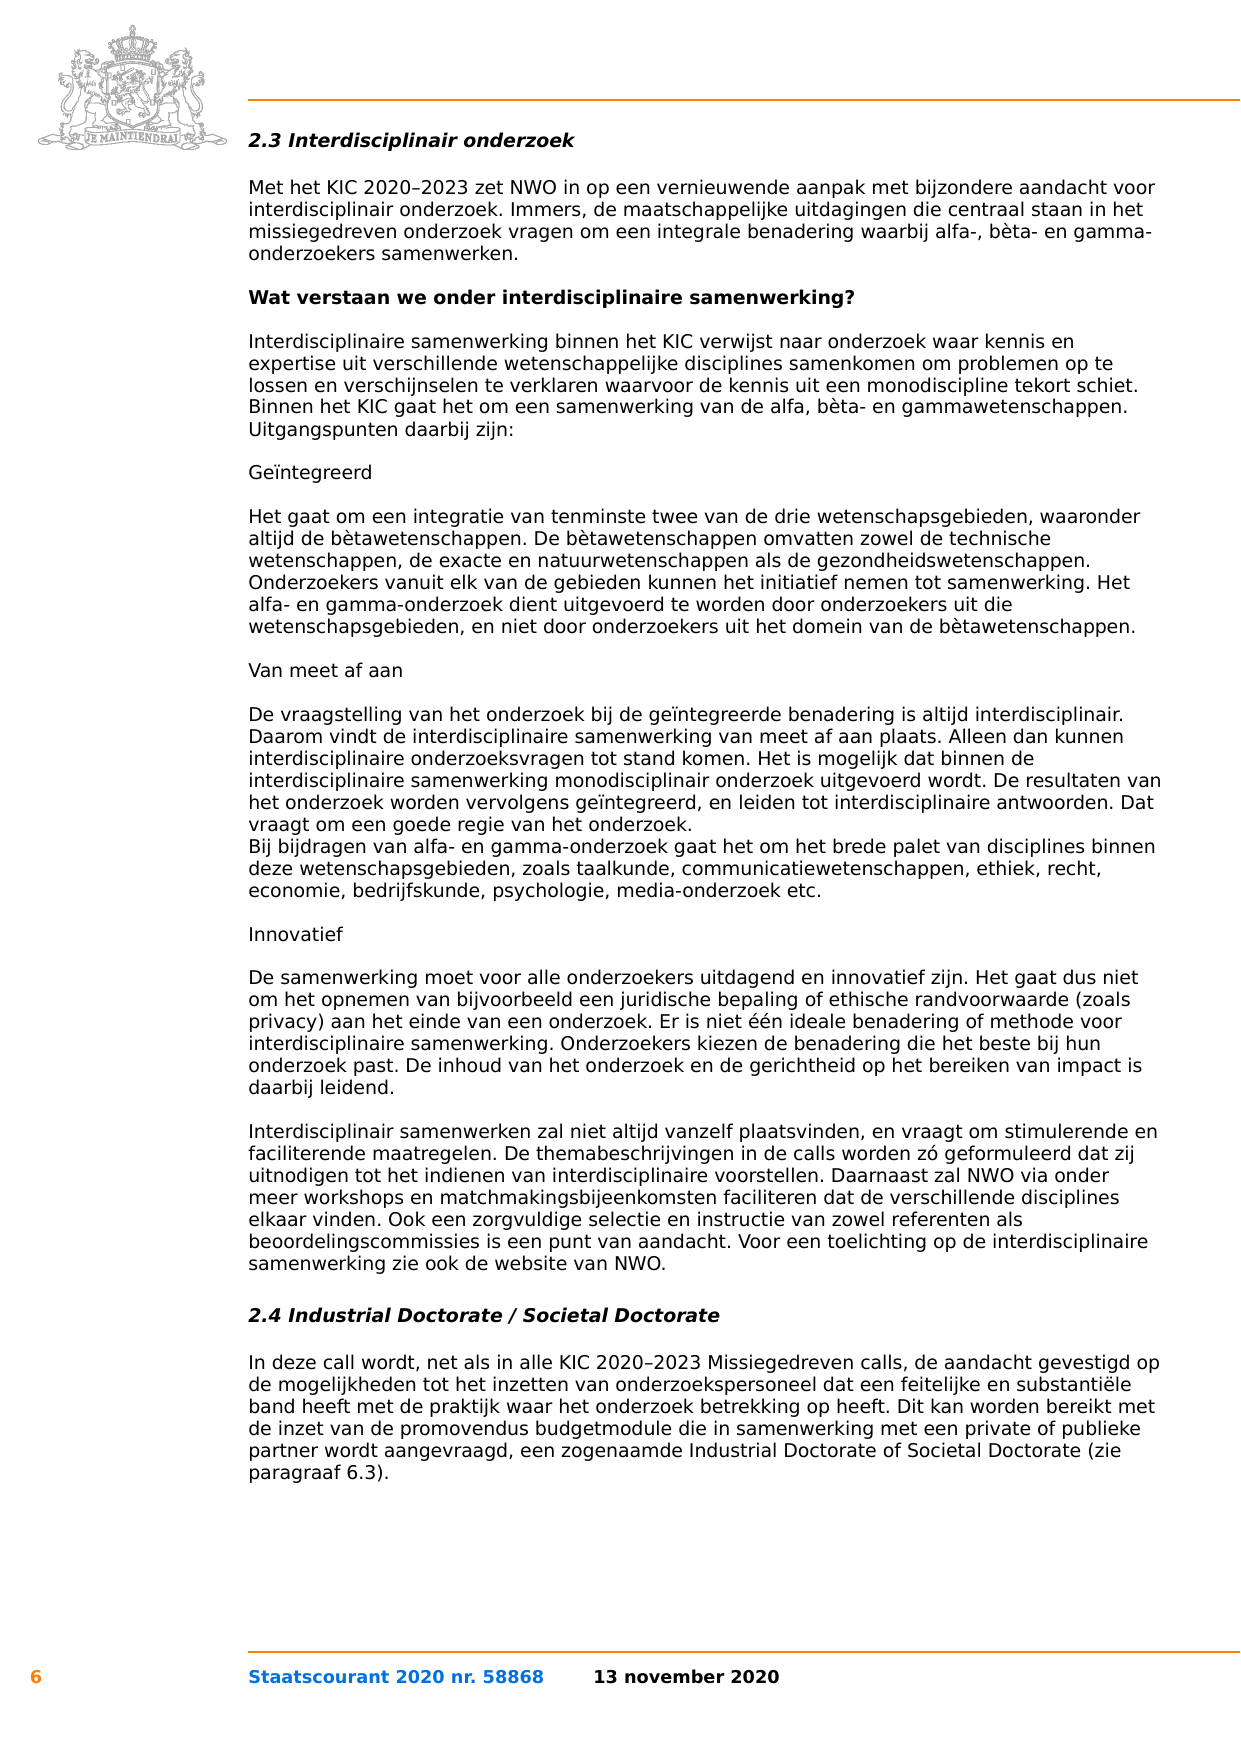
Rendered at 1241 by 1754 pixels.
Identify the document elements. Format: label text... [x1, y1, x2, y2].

text De samenwerking moet voor alle onderzoekers uitdagend en innovatief zijn. Het gaat dus niet om het opnemen van bijvoorbeeld een juridische bepaling of ethische randvoorwaarde (zoals privacy) aan het einde van een onderzoek. Er is niet één ideale benadering of methode voor interdisciplinaire samenwerking. Onderzoekers kiezen de benadering die het beste bij hun onderzoek past. De inhoud van het onderzoek en de gerichtheid op het bereiken van impact is daarbij leidend. [248, 967, 1163, 1099]
text Bij bijdragen van alfa- en gamma-onderzoek gaat het om het brede palet van disciplines binnen deze wetenschapsgebieden, zoals taalkunde, communicatiewetenschappen, ethiek, recht, economie, bedrijfskunde, psychologie, media-onderzoek etc. [248, 836, 1163, 902]
text In deze call wordt, net als in alle KIC 2020–2023 Missiegedreven calls, de aandacht gevestigd op de mogelijkheden tot het inzetten van onderzoekspersoneel dat een feitelijke en substantiële band heeft met de praktijk waar het onderzoek betrekking op heeft. Dit kan worden bereikt met de inzet van de promovendus budgetmodule die in samenwerking met een private of publieke partner wordt aangevraagd, een zogenaamde Industrial Doctorate of Societal Doctorate (zie paragraaf 6.3). [248, 1352, 1163, 1484]
subtitle Geïntegreerd [248, 462, 1163, 484]
subtitle 2.3 Interdisciplinair onderzoek [248, 130, 1163, 152]
subtitle 2.4 Industrial Doctorate / Societal Doctorate [248, 1305, 1163, 1327]
text Met het KIC 2020–2023 zet NWO in op een vernieuwende aanpak met bijzondere aandacht voor interdisciplinair onderzoek. Immers, de maatschappelijke uitdagingen die centraal staan in het missiegedreven onderzoek vragen om een integrale benadering waarbij alfa-, bèta- en gamma-onderzoekers samenwerken. [248, 177, 1163, 265]
subtitle Van meet af aan [248, 660, 1163, 682]
text Het gaat om een integratie van tenminste twee van de drie wetenschapsgebieden, waaronder altijd de bètawetenschappen. De bètawetenschappen omvatten zowel de technische wetenschappen, de exacte en natuurwetenschappen als de gezondheidswetenschappen. Onderzoekers vanuit elk van de gebieden kunnen het initiatief nemen tot samenwerking. Het alfa- en gamma-onderzoek dient uitgevoerd te worden door onderzoekers uit die wetenschapsgebieden, en niet door onderzoekers uit het domein van de bètawetenschappen. [248, 506, 1163, 638]
picture [38, 25, 227, 150]
subtitle Wat verstaan we onder interdisciplinaire samenwerking? [248, 287, 1163, 309]
text Interdisciplinair samenwerken zal niet altijd vanzelf plaatsvinden, en vraagt om stimulerende en faciliterende maatregelen. De themabeschrijvingen in de calls worden zó geformuleerd dat zij uitnodigen tot het indienen van interdisciplinaire voorstellen. Daarnaast zal NWO via onder meer workshops en matchmakingsbijeenkomsten faciliteren dat de verschillende disciplines elkaar vinden. Ook een zorgvuldige selectie en instructie van zowel referenten als beoordelingscommissies is een punt van aandacht. Voor een toelichting op de interdisciplinaire samenwerking zie ook de website van NWO. [248, 1121, 1163, 1275]
text De vraagstelling van het onderzoek bij de geïntegreerde benadering is altijd interdisciplinair. Daarom vindt de interdisciplinaire samenwerking van meet af aan plaats. Alleen dan kunnen interdisciplinaire onderzoeksvragen tot stand komen. Het is mogelijk dat binnen de interdisciplinaire samenwerking monodisciplinair onderzoek uitgevoerd wordt. De resultaten van het onderzoek worden vervolgens geïntegreerd, en leiden tot interdisciplinaire antwoorden. Dat vraagt om een goede regie van het onderzoek. [248, 704, 1163, 836]
subtitle Innovatief [248, 923, 1163, 945]
text Interdisciplinaire samenwerking binnen het KIC verwijst naar onderzoek waar kennis en expertise uit verschillende wetenschappelijke disciplines samenkomen om problemen op te lossen en verschijnselen te verklaren waarvoor de kennis uit een monodiscipline tekort schiet. Binnen het KIC gaat het om een samenwerking van de alfa, bèta- en gammawetenschappen. Uitgangspunten daarbij zijn: [248, 331, 1163, 440]
